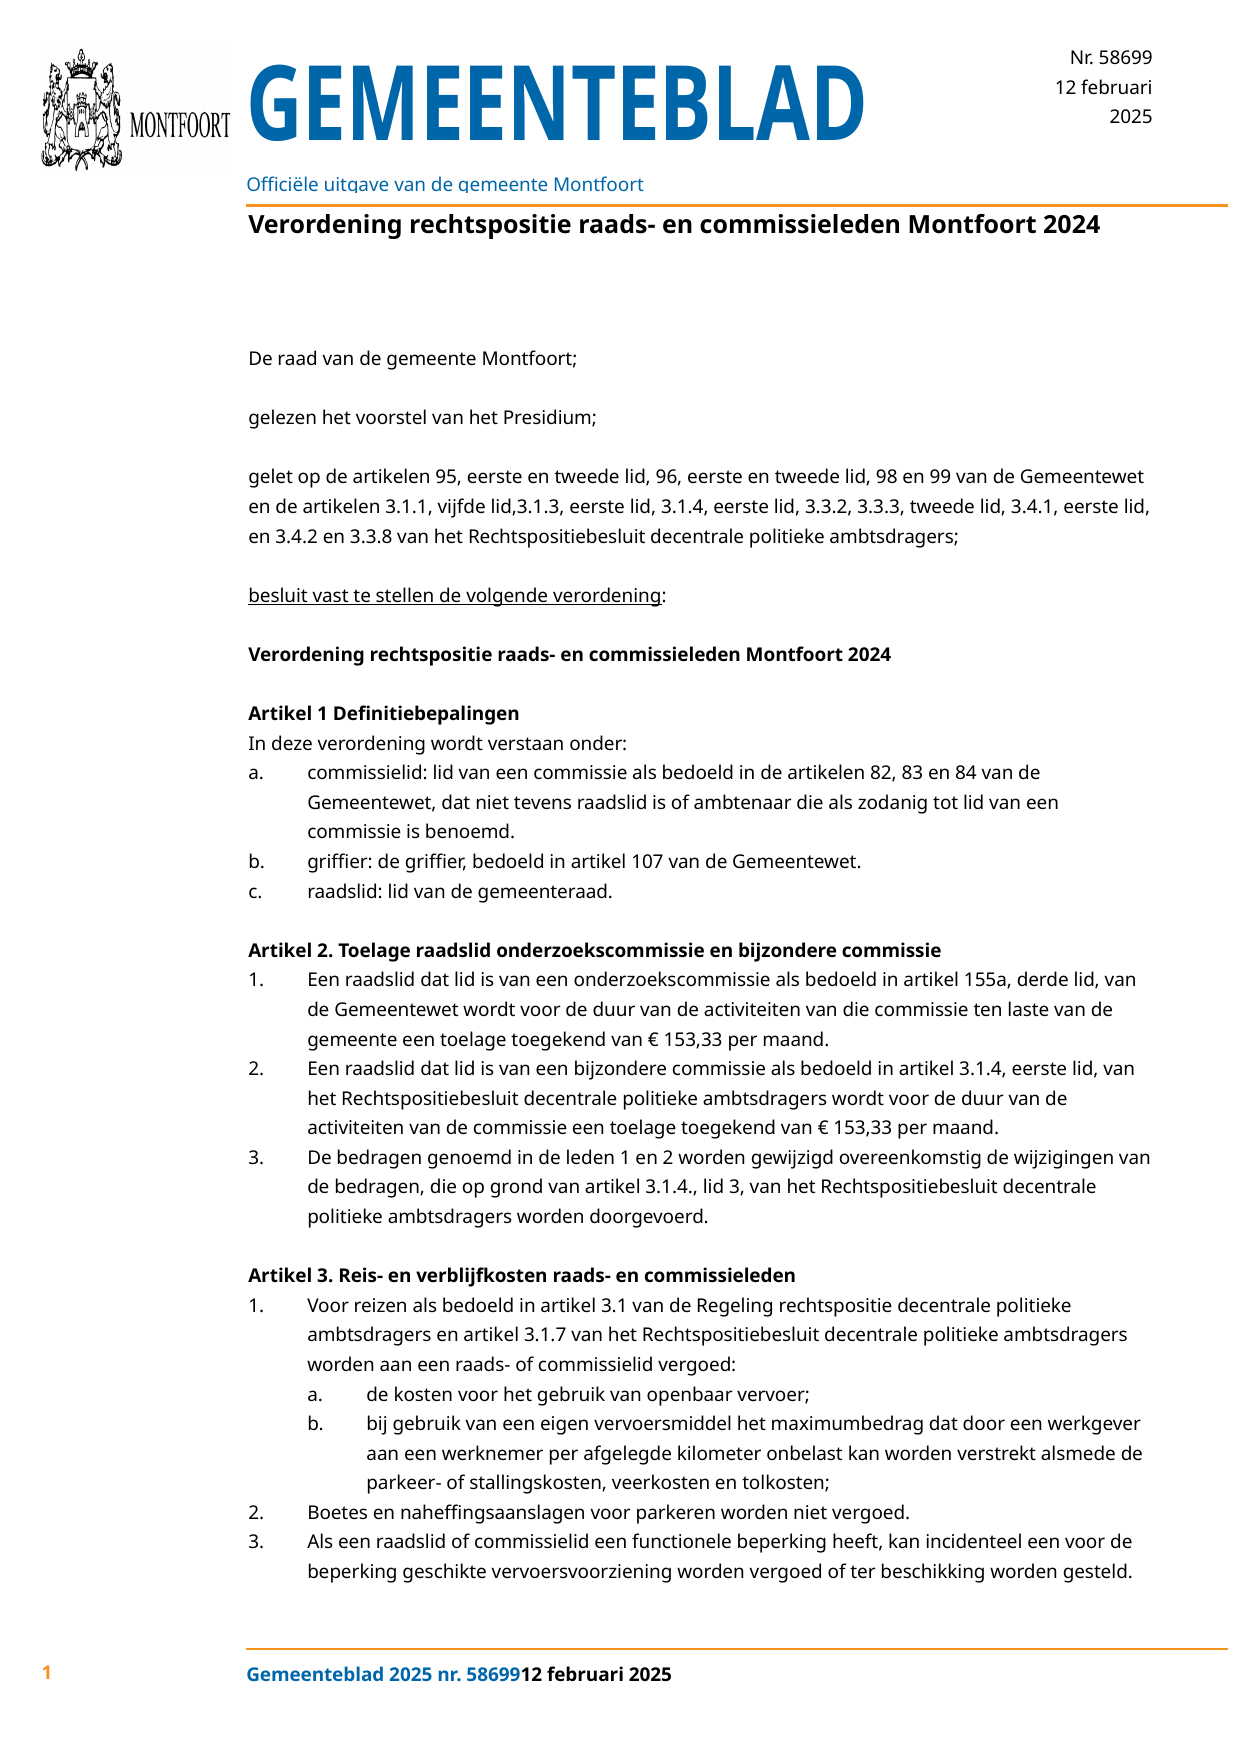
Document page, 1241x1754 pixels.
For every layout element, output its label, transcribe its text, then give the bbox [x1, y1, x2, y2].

text In deze verordening wordt verstaan onder: [248, 730, 1152, 756]
text Verordening rechtspositie raads- en commissieleden Montfoort 2024 [248, 207, 1152, 241]
list Een raadslid dat lid is van een onderzoekscommissie als bedoeld in artikel 155a, derde lid, van de Gemeentewet wordt voor de duur van de activiteiten van die commissie ten laste van de gemeente een toelage toegekend van € 153,33 per maand. [248, 967, 1152, 1051]
list commissielid: lid van een commissie als bedoeld in de artikelen 82, 83 en 84 van de Gemeentewet, dat niet tevens raadslid is of ambtenaar die als zodanig tot lid van een commissie is benoemd. [248, 759, 1152, 844]
list bij gebruik van een eigen vervoersmiddel het maximumbedrag dat door een werkgever aan een werknemer per afgelegde kilometer onbelast kan worden verstrekt alsmede de parkeer- of stallingskosten, veerkosten en tolkosten; [307, 1410, 1152, 1495]
list raadslid: lid van de gemeenteraad. [248, 878, 1152, 903]
text Artikel 1 Definitiebepalingen [248, 700, 1152, 726]
picture [41, 47, 231, 172]
list griffier: de griffier, bedoeld in artikel 107 van de Gemeentewet. [248, 848, 1152, 874]
text Artikel 3. Reis- en verblijfkosten raads- en commissieleden [248, 1262, 1152, 1288]
text besluit vast te stellen de volgende verordening: [248, 582, 1152, 608]
list Als een raadslid of commissielid een functionele beperking heeft, kan incidenteel een voor de beperking geschikte vervoersvoorziening worden vergoed of ter beschikking worden gesteld. [248, 1529, 1152, 1584]
list De bedragen genoemd in de leden 1 en 2 worden gewijzigd overeenkomstig de wijzigingen van de bedragen, die op grond van artikel 3.1.4., lid 3, van het Rechtspositiebesluit decentrale politieke ambtsdragers worden doorgevoerd. [248, 1144, 1152, 1229]
text gelezen het voorstel van het Presidium; [248, 404, 1152, 430]
list de kosten voor het gebruik van openbaar vervoer; [307, 1381, 1152, 1406]
text gelet op de artikelen 95, eerste en tweede lid, 96, eerste en tweede lid, 98 en 99 van de Gemeentewet en de artikelen 3.1.1, vijfde lid,3.1.3, eerste lid, 3.1.4, eerste lid, 3.3.2, 3.3.3, tweede lid, 3.4.1, eerste lid, en 3.4.2 en 3.3.8 van het Rechtspositiebesluit decentrale politieke ambtsdragers; [248, 464, 1152, 548]
text Verordening rechtspositie raads- en commissieleden Montfoort 2024 [248, 641, 1152, 667]
text Artikel 2. Toelage raadslid onderzoekscommissie en bijzondere commissie [248, 937, 1152, 963]
text De raad van de gemeente Montfoort; [248, 345, 1152, 371]
list Een raadslid dat lid is van een bijzondere commissie als bedoeld in artikel 3.1.4, eerste lid, van het Rechtspositiebesluit decentrale politieke ambtsdragers wordt voor de duur van de activiteiten van de commissie een toelage toegekend van € 153,33 per maand. [248, 1055, 1152, 1140]
list Boetes en naheffingsaanslagen voor parkeren worden niet vergoed. [248, 1499, 1152, 1525]
list Voor reizen als bedoeld in artikel 3.1 van de Regeling rechtspositie decentrale politieke ambtsdragers en artikel 3.1.7 van het Rechtspositiebesluit decentrale politieke ambtsdragers worden aan een raads- of commissielid vergoed: [248, 1292, 1152, 1377]
